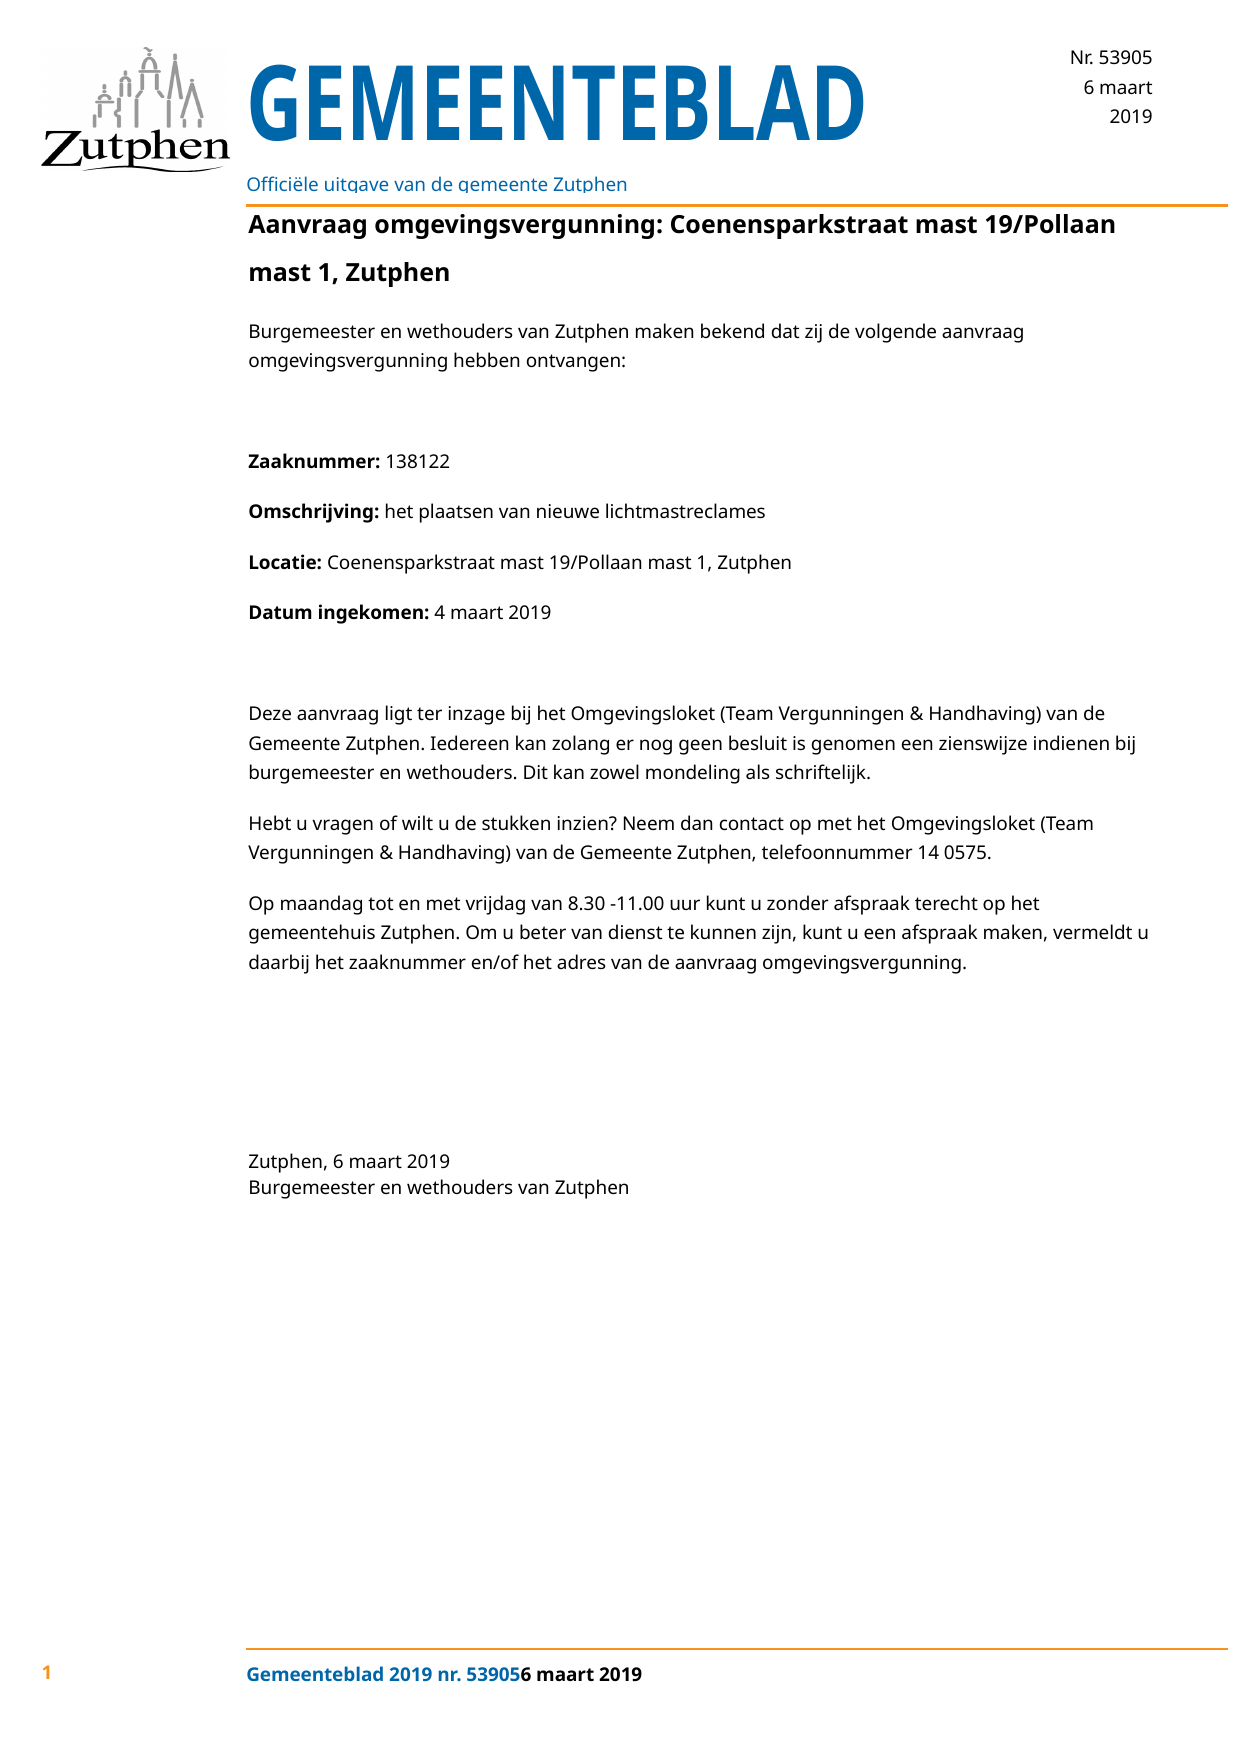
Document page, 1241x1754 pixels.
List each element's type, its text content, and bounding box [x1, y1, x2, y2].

text Burgemeester en wethouders van Zutphen maken bekend dat zij de volgende aanvraag omgevingsvergunning hebben ontvangen: [248, 318, 1152, 373]
text Datum ingekomen: 4 maart 2019 [248, 599, 1152, 625]
text Zaaknummer: 138122 [248, 448, 1152, 474]
text Zutphen, 6 maart 2019 [248, 1148, 1152, 1174]
picture [41, 47, 231, 172]
text Hebt u vragen of wilt u de stukken inzien? Neem dan contact op met het Omgevingsloket (Team Vergunningen & Handhaving) van de Gemeente Zutphen, telefoonnummer 14 0575. [248, 810, 1152, 865]
text Deze aanvraag ligt ter inzage bij het Omgevingsloket (Team Vergunningen & Handhaving) van de Gemeente Zutphen. Iedereen kan zolang er nog geen besluit is genomen een zienswijze indienen bij burgemeester en wethouders. Dit kan zowel mondeling als schriftelijk. [248, 700, 1152, 785]
text Aanvraag omgevingsvergunning: Coenensparkstraat mast 19/Pollaan mast 1, Zutphen [248, 207, 1152, 288]
text Burgemeester en wethouders van Zutphen [248, 1174, 1152, 1200]
text Omschrijving: het plaatsen van nieuwe lichtmastreclames [248, 499, 1152, 524]
text Locatie: Coenensparkstraat mast 19/Pollaan mast 1, Zutphen [248, 549, 1152, 575]
text Op maandag tot en met vrijdag van 8.30 -11.00 uur kunt u zonder afspraak terecht op het gemeentehuis Zutphen. Om u beter van dienst te kunnen zijn, kunt u een afspraak maken, vermeldt u daarbij het zaaknummer en/of het adres van de aanvraag omgevingsvergunning. [248, 890, 1152, 975]
